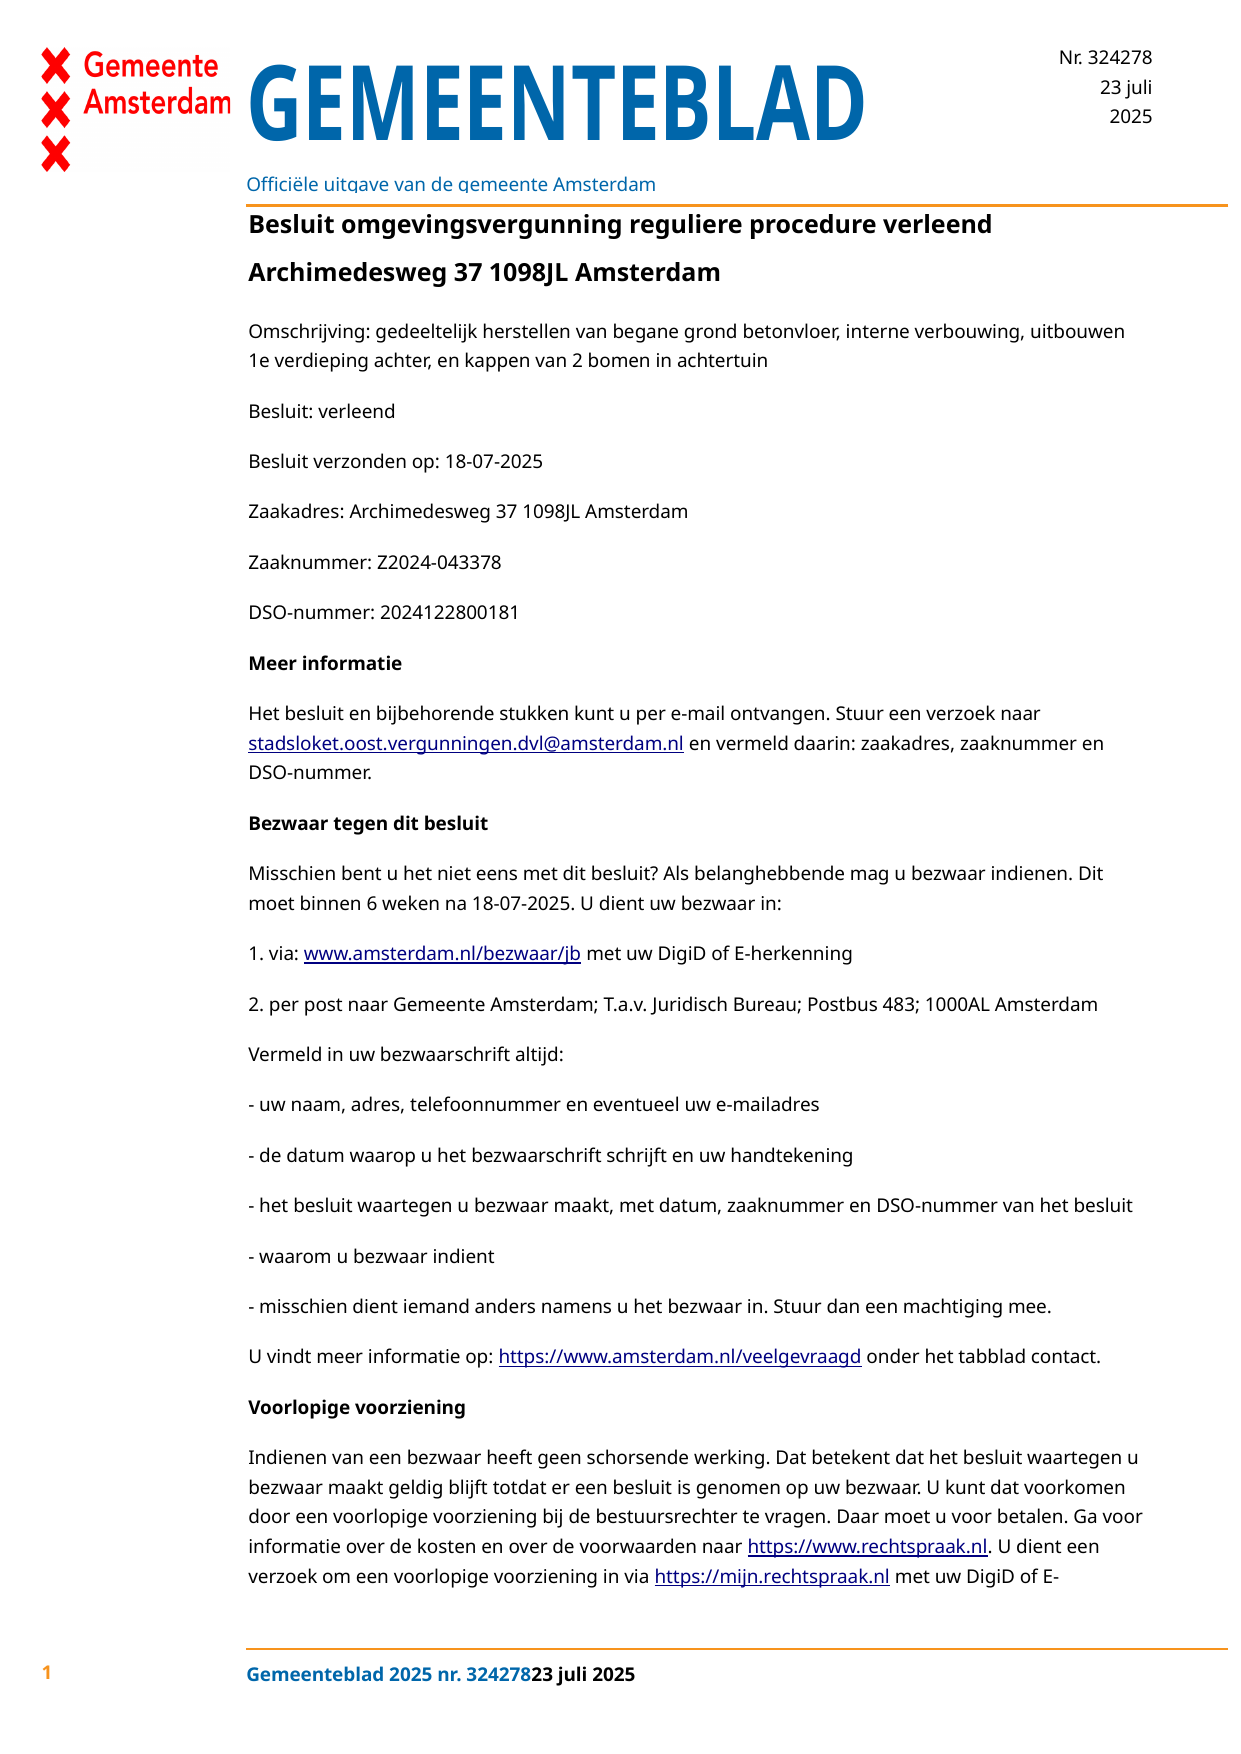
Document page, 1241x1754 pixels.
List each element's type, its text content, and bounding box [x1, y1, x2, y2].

text U vindt meer informatie op: https://www.amsterdam.nl/veelgevraagd onder het tabblad contact. [248, 1344, 1152, 1369]
text - misschien dient iemand anders namens u het bezwaar in. Stuur dan een machtiging mee. [248, 1293, 1152, 1319]
text Besluit verzonden op: 18-07-2025 [248, 448, 1152, 474]
text Besluit: verleend [248, 398, 1152, 424]
text Omschrijving: gedeeltelijk herstellen van begane grond betonvloer, interne verbouwing, uitbouwen 1e verdieping achter, en kappen van 2 bomen in achtertuin [248, 318, 1152, 373]
text Het besluit en bijbehorende stukken kunt u per e-mail ontvangen. Stuur een verzoek naar stadsloket.oost.vergunningen.dvl@amsterdam.nl en vermeld daarin: zaakadres, zaaknummer en DSO-nummer. [248, 700, 1152, 785]
text Besluit omgevingsvergunning reguliere procedure verleend Archimedesweg 37 1098JL Amsterdam [248, 207, 1152, 288]
text DSO-nummer: 2024122800181 [248, 599, 1152, 625]
text - uw naam, adres, telefoonnummer en eventueel uw e-mailadres [248, 1092, 1152, 1117]
picture [41, 47, 231, 172]
text 2. per post naar Gemeente Amsterdam; T.a.v. Juridisch Bureau; Postbus 483; 1000AL Amsterdam [248, 991, 1152, 1017]
text - de datum waarop u het bezwaarschrift schrijft en uw handtekening [248, 1142, 1152, 1168]
text Voorlopige voorziening [248, 1394, 1152, 1420]
text 1. via: www.amsterdam.nl/bezwaar/jb met uw DigiD of E-herkenning [248, 940, 1152, 966]
text - het besluit waartegen u bezwaar maakt, met datum, zaaknummer en DSO-nummer van het besluit [248, 1192, 1152, 1218]
text Vermeld in uw bezwaarschrift altijd: [248, 1041, 1152, 1067]
text Misschien bent u het niet eens met dit besluit? Als belanghebbende mag u bezwaar indienen. Dit moet binnen 6 weken na 18-07-2025. U dient uw bezwaar in: [248, 860, 1152, 916]
text Bezwaar tegen dit besluit [248, 810, 1152, 836]
text Indienen van een bezwaar heeft geen schorsende werking. Dat betekent dat het besluit waartegen u bezwaar maakt geldig blijft totdat er een besluit is genomen op uw bezwaar. U kunt dat voorkomen door een voorlopige voorziening bij de bestuursrechter te vragen. Daar moet u voor betalen. Ga voor informatie over de kosten en over de voorwaarden naar https://www.rechtspraak.nl. U dient een verzoek om een voorlopige voorziening in via https://mijn.rechtspraak.nl met uw DigiD of E- [248, 1444, 1152, 1589]
text Zaakadres: Archimedesweg 37 1098JL Amsterdam [248, 499, 1152, 524]
text Meer informatie [248, 650, 1152, 676]
text - waarom u bezwaar indient [248, 1243, 1152, 1269]
text Zaaknummer: Z2024-043378 [248, 549, 1152, 575]
